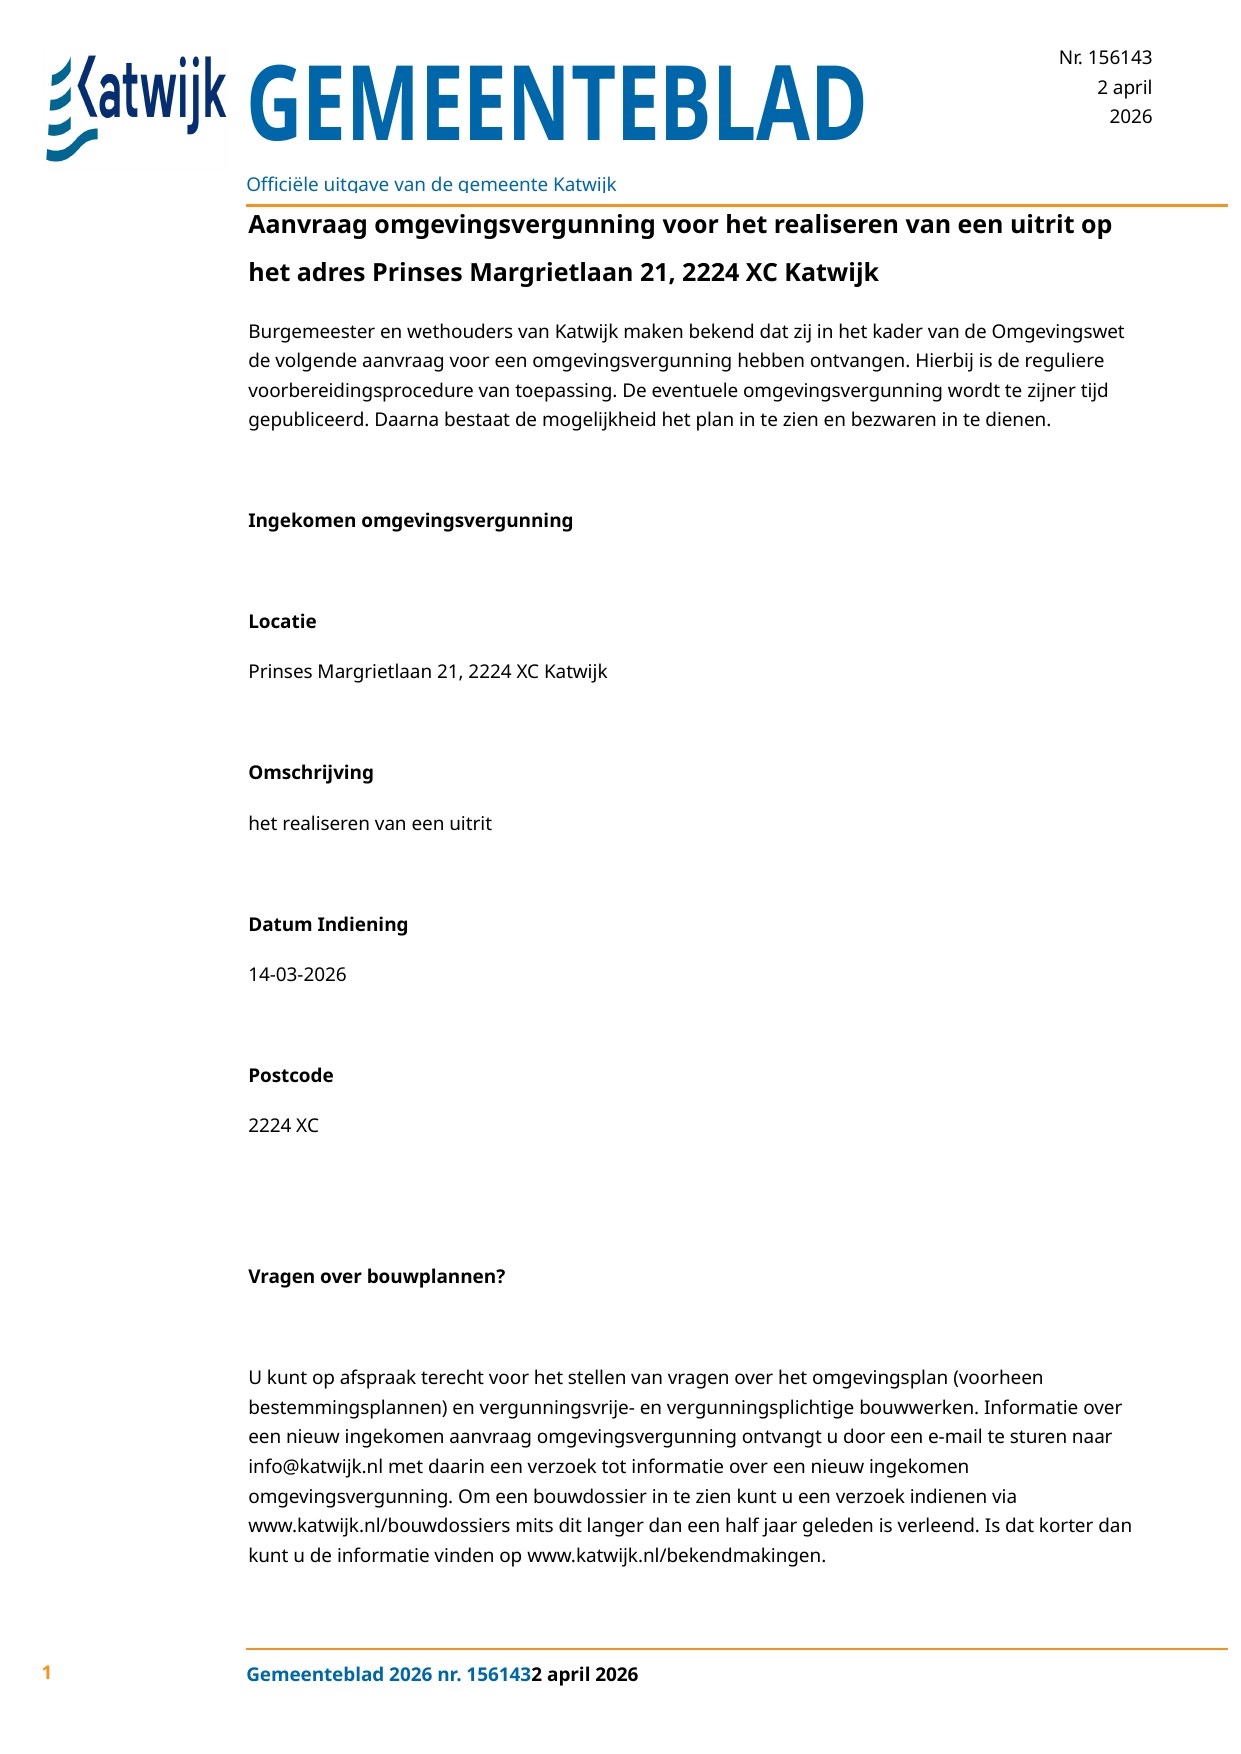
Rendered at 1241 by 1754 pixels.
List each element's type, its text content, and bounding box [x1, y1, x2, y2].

picture [41, 47, 231, 172]
text Vragen over bouwplannen? [248, 1264, 1152, 1289]
text Datum Indiening [248, 911, 1152, 937]
text Aanvraag omgevingsvergunning voor het realiseren van een uitrit op het adres Prinses Margrietlaan 21, 2224 XC Katwijk [248, 207, 1152, 288]
text Omschrijving [248, 759, 1152, 785]
text Postcode [248, 1062, 1152, 1088]
text Prinses Margrietlaan 21, 2224 XC Katwijk [248, 659, 1152, 684]
text Locatie [248, 608, 1152, 634]
text 14-03-2026 [248, 961, 1152, 987]
text U kunt op afspraak terecht voor het stellen van vragen over het omgevingsplan (voorheen bestemmingsplannen) en vergunningsvrije- en vergunningsplichtige bouwwerken. Informatie over een nieuw ingekomen aanvraag omgevingsvergunning ontvangt u door een e-mail te sturen naar info@katwijk.nl met daarin een verzoek tot informatie over een nieuw ingekomen omgevingsvergunning. Om een bouwdossier in te zien kunt u een verzoek indienen via www.katwijk.nl/bouwdossiers mits dit langer dan een half jaar geleden is verleend. Is dat korter dan kunt u de informatie vinden op www.katwijk.nl/bekendmakingen. [248, 1364, 1152, 1568]
text het realiseren van een uitrit [248, 810, 1152, 836]
text 2224 XC [248, 1112, 1152, 1138]
text Burgemeester en wethouders van Katwijk maken bekend dat zij in het kader van de Omgevingswet de volgende aanvraag voor een omgevingsvergunning hebben ontvangen. Hierbij is de reguliere voorbereidingsprocedure van toepassing. De eventuele omgevingsvergunning wordt te zijner tijd gepubliceerd. Daarna bestaat de mogelijkheid het plan in te zien en bezwaren in te dienen. [248, 318, 1152, 432]
text Ingekomen omgevingsvergunning [248, 507, 1152, 533]
